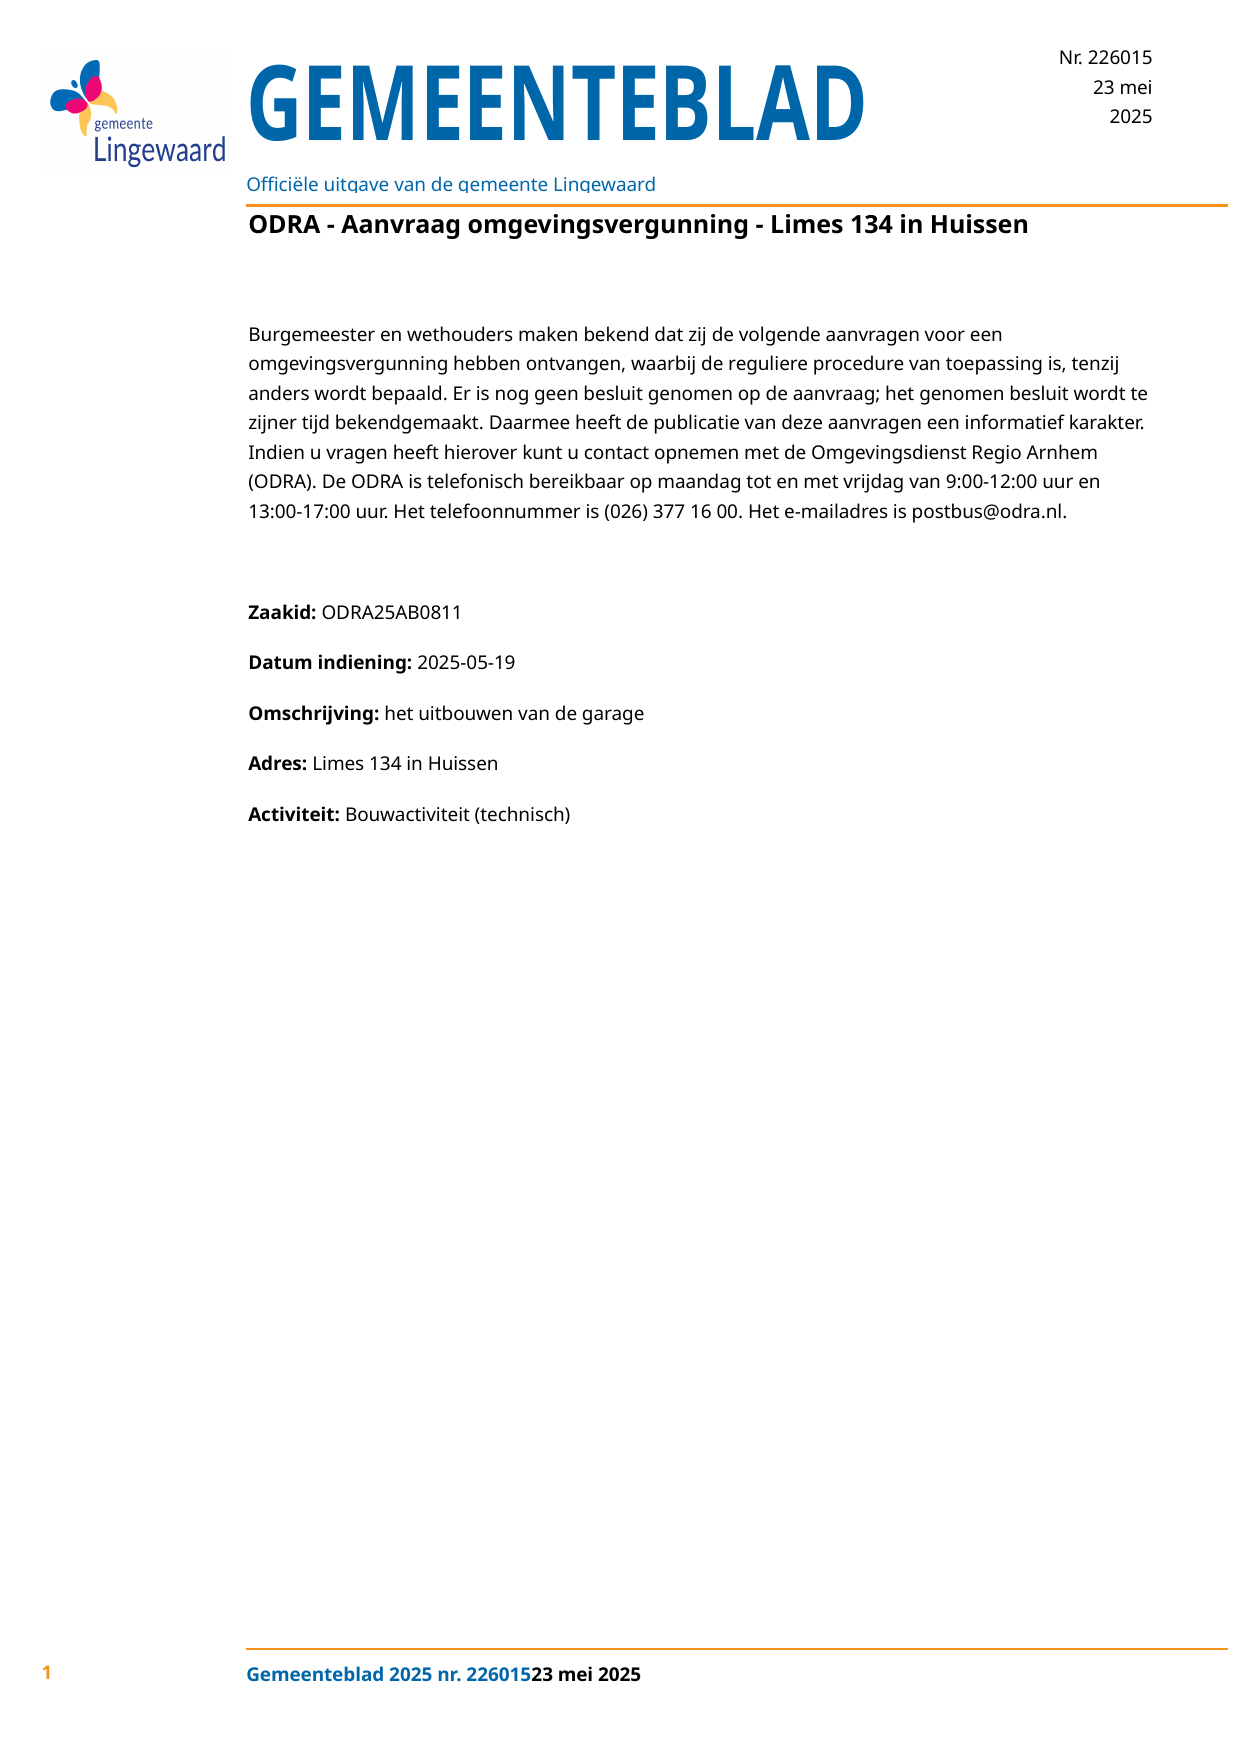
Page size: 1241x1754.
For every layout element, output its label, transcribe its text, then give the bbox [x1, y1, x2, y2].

text Zaakid: ODRA25AB0811 [248, 599, 1152, 625]
picture [41, 47, 231, 172]
text Omschrijving: het uitbouwen van de garage [248, 700, 1152, 726]
text ODRA - Aanvraag omgevingsvergunning - Limes 134 in Huissen [248, 207, 1152, 241]
text Datum indiening: 2025-05-19 [248, 649, 1152, 675]
text Adres: Limes 134 in Huissen [248, 750, 1152, 776]
text Burgemeester en wethouders maken bekend dat zij de volgende aanvragen voor een omgevingsvergunning hebben ontvangen, waarbij de reguliere procedure van toepassing is, tenzij anders wordt bepaald. Er is nog geen besluit genomen op de aanvraag; het genomen besluit wordt te zijner tijd bekendgemaakt. Daarmee heeft de publicatie van deze aanvragen een informatief karakter. Indien u vragen heeft hierover kunt u contact opnemen met de Omgevingsdienst Regio Arnhem (ODRA). De ODRA is telefonisch bereikbaar op maandag tot en met vrijdag van 9:00-12:00 uur en 13:00-17:00 uur. Het telefoonnummer is (026) 377 16 00. Het e-mailadres is postbus@odra.nl. [248, 321, 1152, 524]
text Activiteit: Bouwactiviteit (technisch) [248, 801, 1152, 826]
